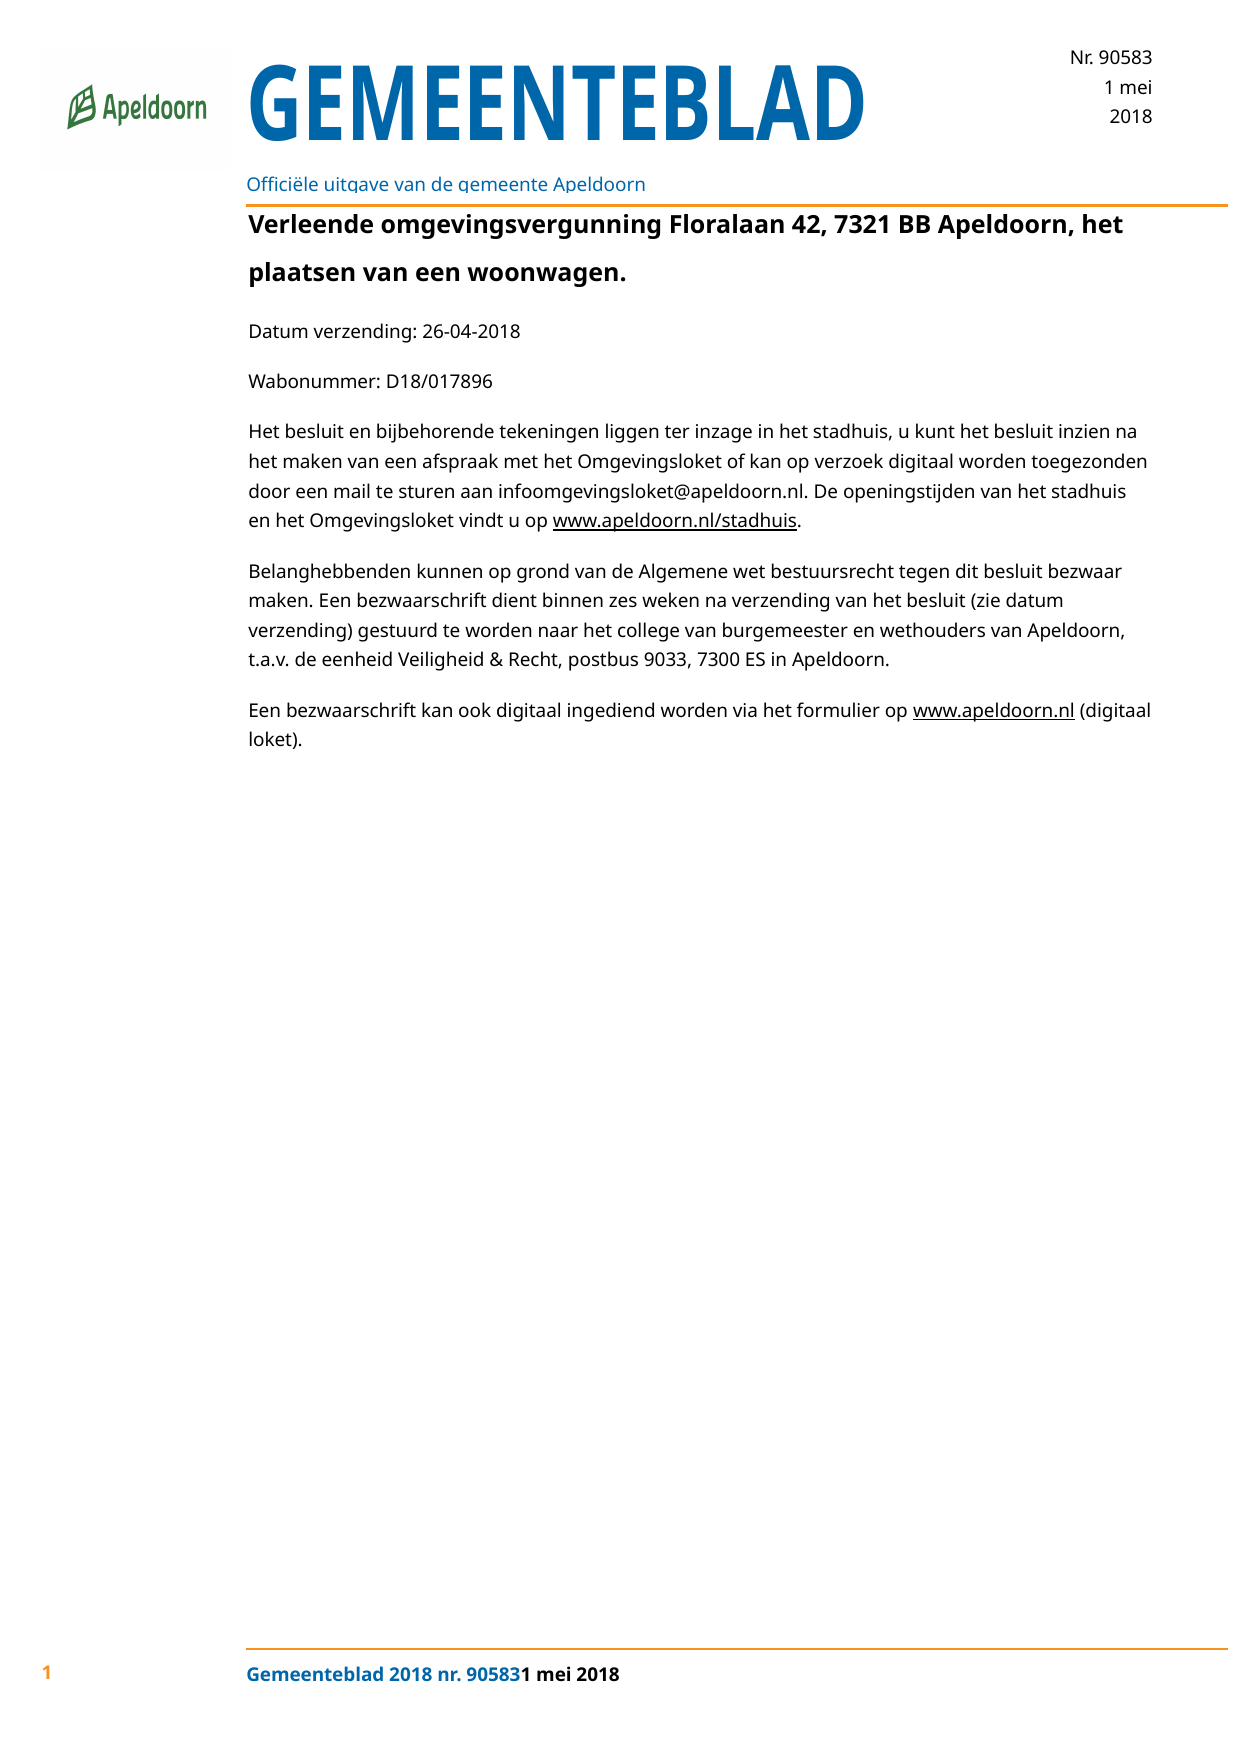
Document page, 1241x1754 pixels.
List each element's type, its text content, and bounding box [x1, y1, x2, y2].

text Een bezwaarschrift kan ook digitaal ingediend worden via het formulier op www.apeldoorn.nl (digitaal loket). [248, 697, 1152, 752]
picture [41, 47, 231, 172]
text Verleende omgevingsvergunning Floralaan 42, 7321 BB Apeldoorn, het plaatsen van een woonwagen. [248, 207, 1152, 288]
text Datum verzending: 26-04-2018 [248, 318, 1152, 344]
text Belanghebbenden kunnen op grond van de Algemene wet bestuursrecht tegen dit besluit bezwaar maken. Een bezwaarschrift dient binnen zes weken na verzending van het besluit (zie datum verzending) gestuurd te worden naar het college van burgemeester en wethouders van Apeldoorn, t.a.v. de eenheid Veiligheid & Recht, postbus 9033, 7300 ES in Apeldoorn. [248, 558, 1152, 672]
text Wabonummer: D18/017896 [248, 368, 1152, 394]
text Het besluit en bijbehorende tekeningen liggen ter inzage in het stadhuis, u kunt het besluit inzien na het maken van een afspraak met het Omgevingsloket of kan op verzoek digitaal worden toegezonden door een mail te sturen aan infoomgevingsloket@apeldoorn.nl. De openingstijden van het stadhuis en het Omgevingsloket vindt u op www.apeldoorn.nl/stadhuis. [248, 419, 1152, 533]
